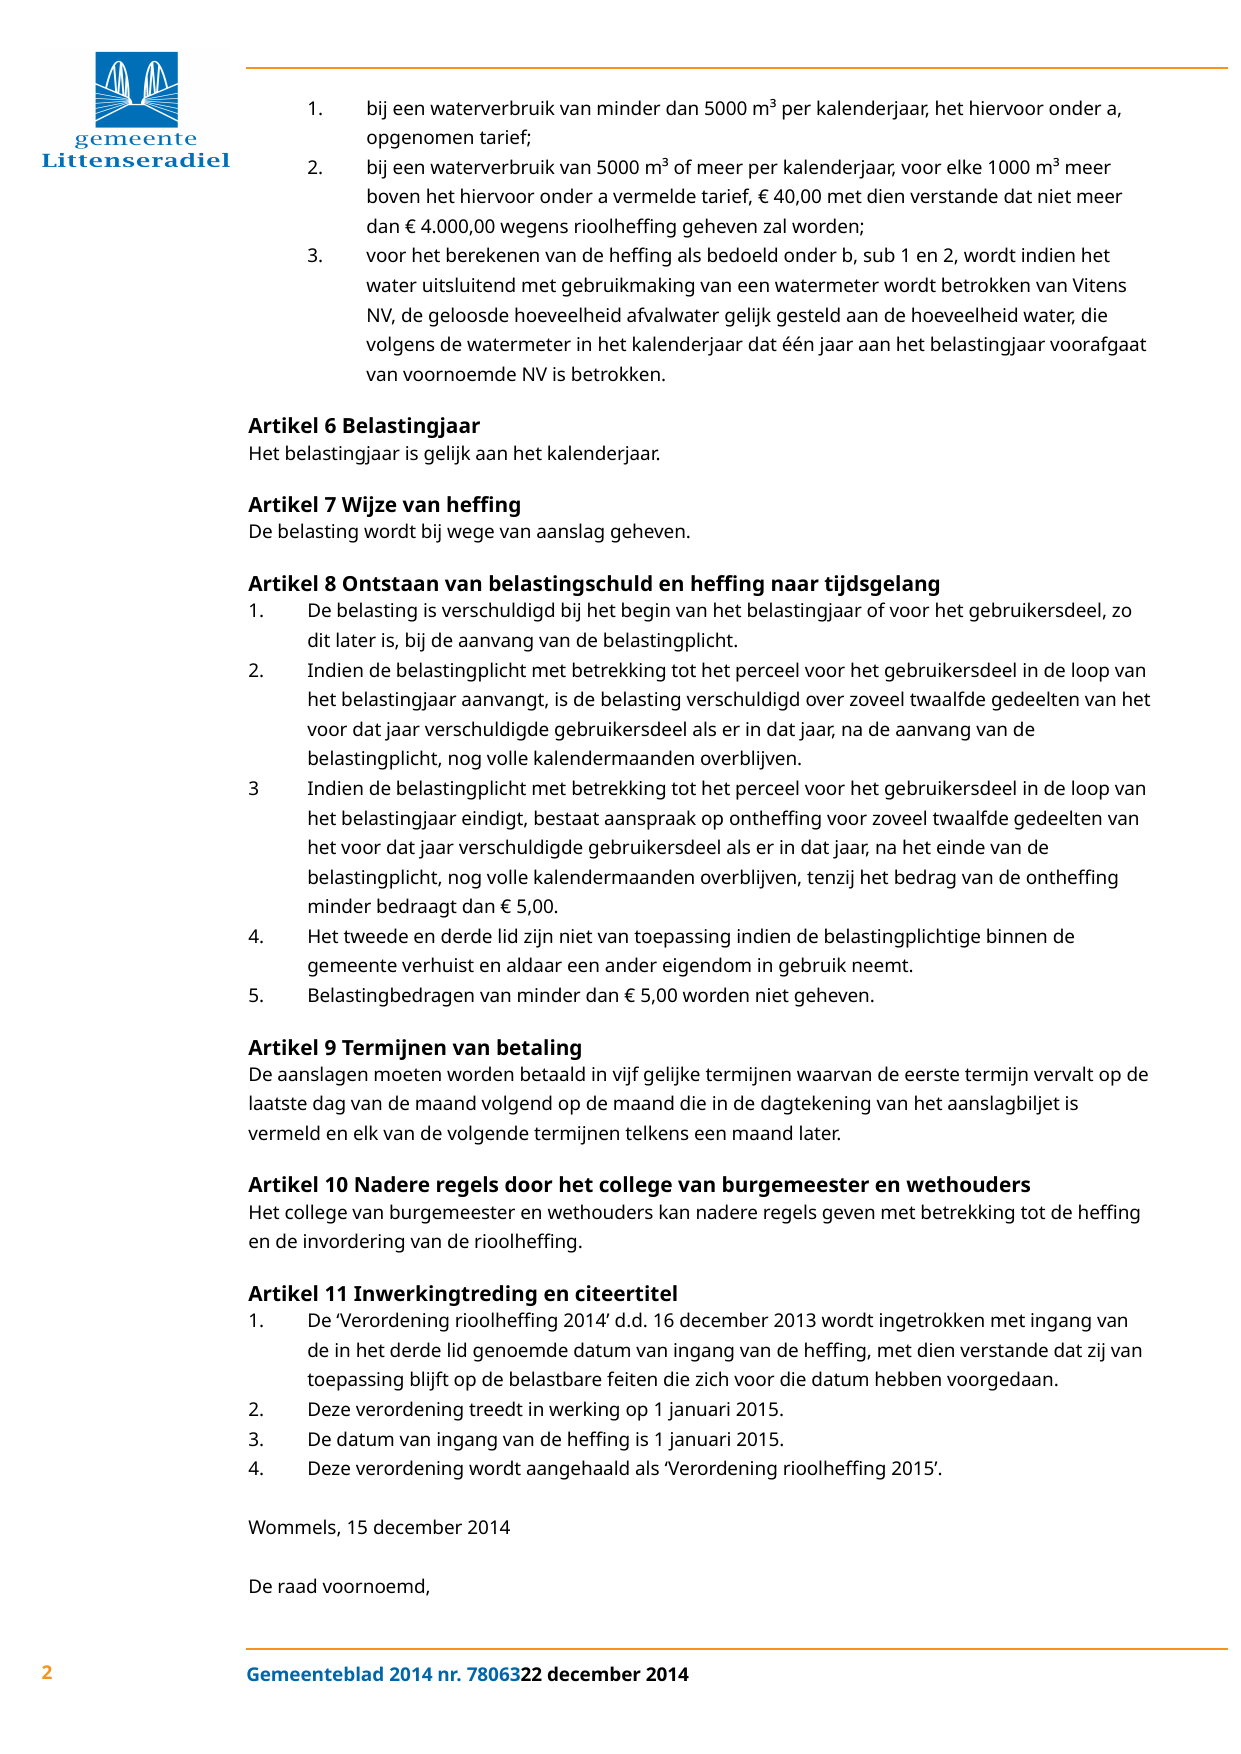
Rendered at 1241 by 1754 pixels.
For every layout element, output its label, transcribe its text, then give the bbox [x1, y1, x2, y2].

list Het tweede en derde lid zijn niet van toepassing indien de belastingplichtige binnen de gemeente verhuist en aldaar een ander eigendom in gebruik neemt. [248, 923, 1152, 978]
text Het belastingjaar is gelijk aan het kalenderjaar. [248, 440, 1152, 466]
text De belasting wordt bij wege van aanslag geheven. [248, 519, 1152, 544]
text Het college van burgemeester en wethouders kan nadere regels geven met betrekking tot de heffing en de invordering van de rioolheffing. [248, 1199, 1152, 1254]
list Deze verordening treedt in werking op 1 januari 2015. [248, 1396, 1152, 1422]
text Artikel 10 Nadere regels door het college van burgemeester en wethouders [248, 1171, 1152, 1199]
text Artikel 7 Wijze van heffing [248, 490, 1152, 519]
picture [41, 47, 231, 172]
list De datum van ingang van de heffing is 1 januari 2015. [248, 1426, 1152, 1452]
list Belastingbedragen van minder dan € 5,00 worden niet geheven. [248, 982, 1152, 1008]
text Artikel 11 Inwerkingtreding en citeertitel [248, 1279, 1152, 1307]
text Wommels, 15 december 2014 [248, 1514, 1152, 1540]
list Indien de belastingplicht met betrekking tot het perceel voor het gebruikersdeel in de loop van het belastingjaar eindigt, bestaat aanspraak op ontheffing voor zoveel twaalfde gedeelten van het voor dat jaar verschuldigde gebruikersdeel als er in dat jaar, na het einde van de belastingplicht, nog volle kalendermaanden overblijven, tenzij het bedrag van de ontheffing minder bedraagt dan € 5,00. [248, 775, 1152, 919]
text De raad voornoemd, [248, 1574, 1152, 1599]
text Artikel 8 Ontstaan van belastingschuld en heffing naar tijdsgelang [248, 569, 1152, 598]
list bij een waterverbruik van minder dan 5000 m³ per kalenderjaar, het hiervoor onder a, opgenomen tarief; [307, 95, 1152, 150]
list De ‘Verordening rioolheffing 2014’ d.d. 16 december 2013 wordt ingetrokken met ingang van de in het derde lid genoemde datum van ingang van de heffing, met dien verstande dat zij van toepassing blijft op de belastbare feiten die zich voor die datum hebben voorgedaan. [248, 1307, 1152, 1392]
text Artikel 6 Belastingjaar [248, 411, 1152, 440]
text De aanslagen moeten worden betaald in vijf gelijke termijnen waarvan de eerste termijn vervalt op de laatste dag van de maand volgend op de maand die in de dagtekening van het aanslagbiljet is vermeld en elk van de volgende termijnen telkens een maand later. [248, 1061, 1152, 1146]
list Indien de belastingplicht met betrekking tot het perceel voor het gebruikersdeel in de loop van het belastingjaar aanvangt, is de belasting verschuldigd over zoveel twaalfde gedeelten van het voor dat jaar verschuldigde gebruikersdeel als er in dat jaar, na de aanvang van de belastingplicht, nog volle kalendermaanden overblijven. [248, 657, 1152, 771]
text Artikel 9 Termijnen van betaling [248, 1033, 1152, 1061]
list bij een waterverbruik van 5000 m³ of meer per kalenderjaar, voor elke 1000 m³ meer boven het hiervoor onder a vermelde tarief, € 40,00 met dien verstande dat niet meer dan € 4.000,00 wegens rioolheffing geheven zal worden; [307, 154, 1152, 239]
list Deze verordening wordt aangehaald als ‘Verordening rioolheffing 2015’. [248, 1455, 1152, 1481]
list voor het berekenen van de heffing als bedoeld onder b, sub 1 en 2, wordt indien het water uitsluitend met gebruikmaking van een watermeter wordt betrokken van Vitens NV, de geloosde hoeveelheid afvalwater gelijk gesteld aan de hoeveelheid water, die volgens de watermeter in het kalenderjaar dat één jaar aan het belastingjaar voorafgaat van voornoemde NV is betrokken. [307, 243, 1152, 387]
list De belasting is verschuldigd bij het begin van het belastingjaar of voor het gebruikersdeel, zo dit later is, bij de aanvang van de belastingplicht. [248, 598, 1152, 653]
